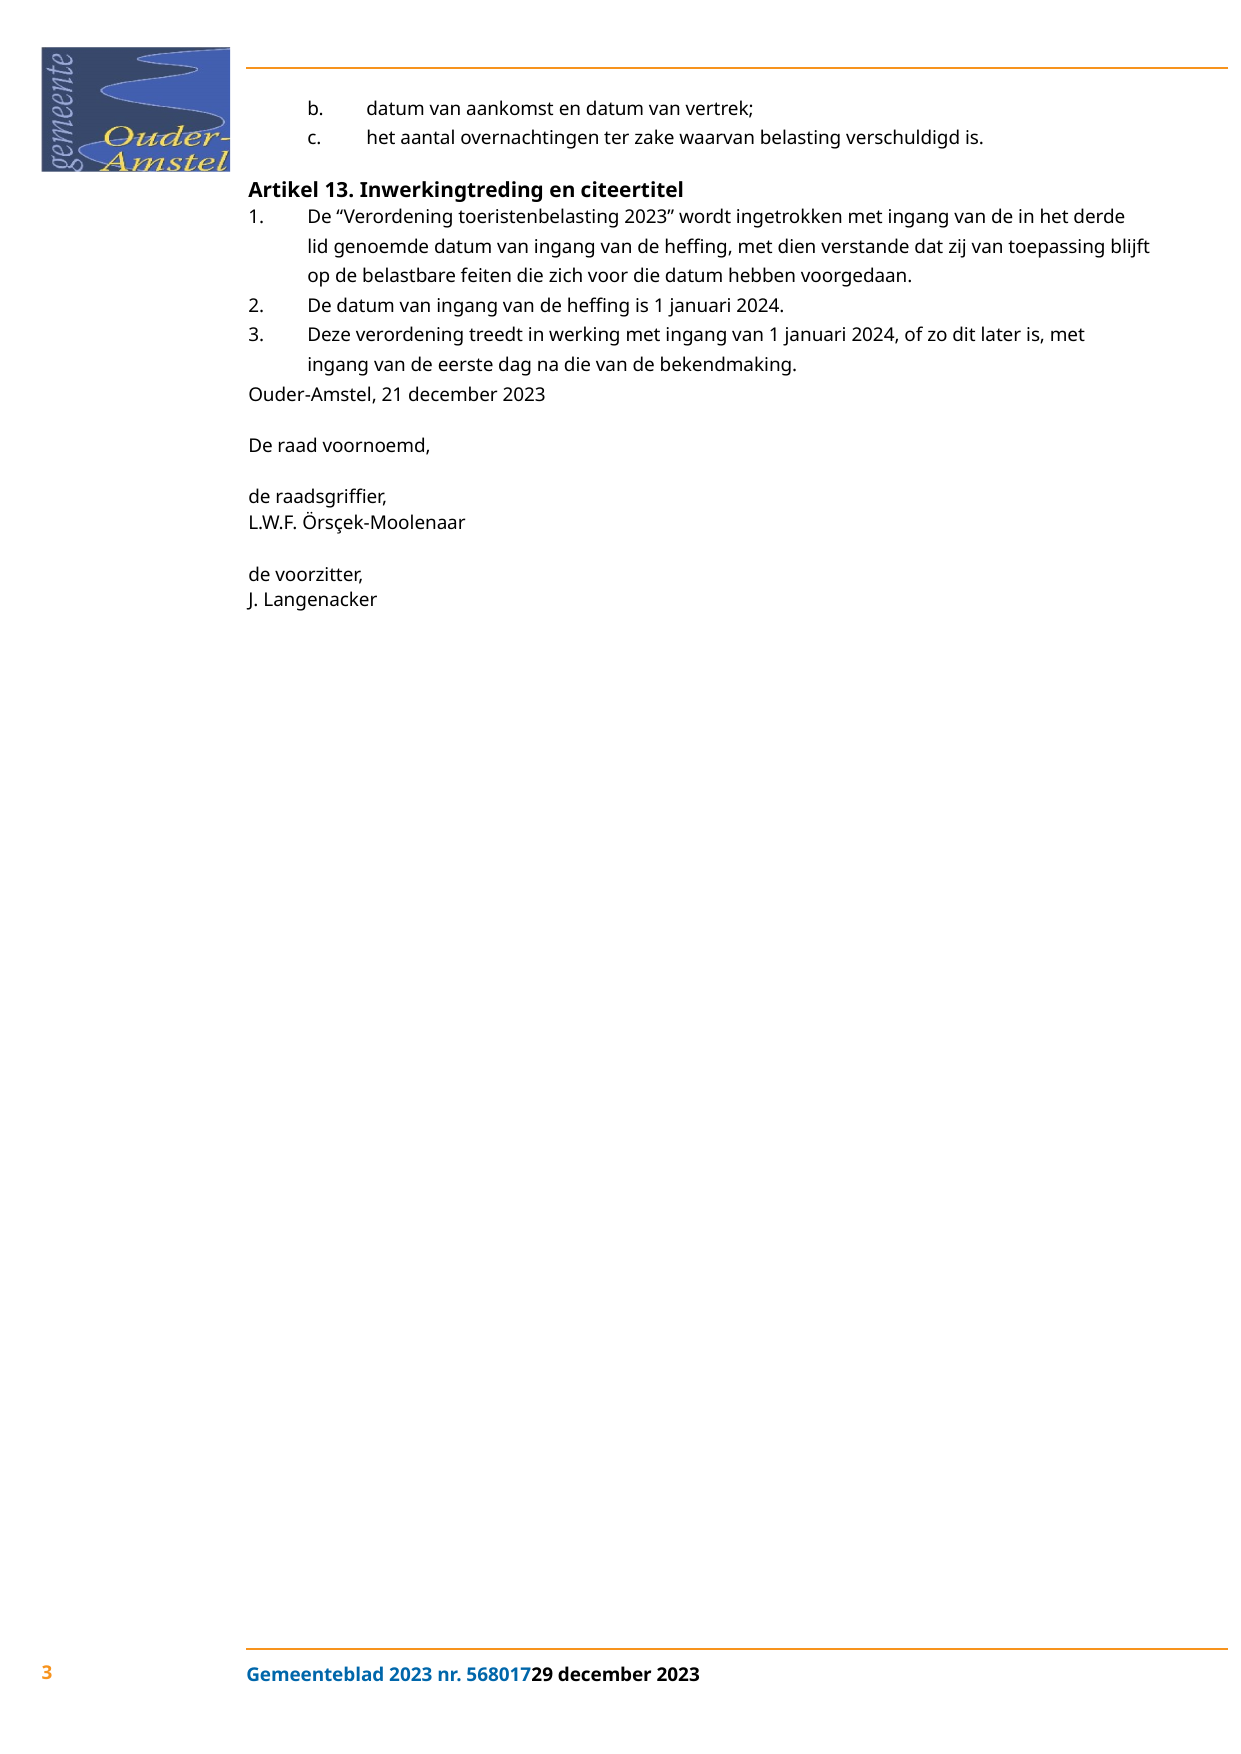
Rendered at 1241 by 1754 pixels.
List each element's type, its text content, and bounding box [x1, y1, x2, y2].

text De raad voornoemd, [248, 432, 1152, 458]
text L.W.F. Örsçek-Moolenaar [248, 509, 1152, 535]
list het aantal overnachtingen ter zake waarvan belasting verschuldigd is. [307, 124, 1152, 150]
text J. Langenacker [248, 587, 1152, 612]
list De datum van ingang van de heffing is 1 januari 2024. [248, 292, 1152, 318]
text de raadsgriffier, [248, 484, 1152, 509]
list datum van aankomst en datum van vertrek; [307, 95, 1152, 121]
list Deze verordening treedt in werking met ingang van 1 januari 2024, of zo dit later is, met ingang van de eerste dag na die van de bekendmaking. [248, 322, 1152, 377]
text de voorzitter, [248, 561, 1152, 587]
text Artikel 13. Inwerkingtreding en citeertitel [248, 175, 1152, 203]
text Ouder-Amstel, 21 december 2023 [248, 381, 1152, 406]
picture [41, 47, 231, 172]
list De “Verordening toeristenbelasting 2023” wordt ingetrokken met ingang van de in het derde lid genoemde datum van ingang van de heffing, met dien verstande dat zij van toepassing blijft op de belastbare feiten die zich voor die datum hebben voorgedaan. [248, 203, 1152, 288]
